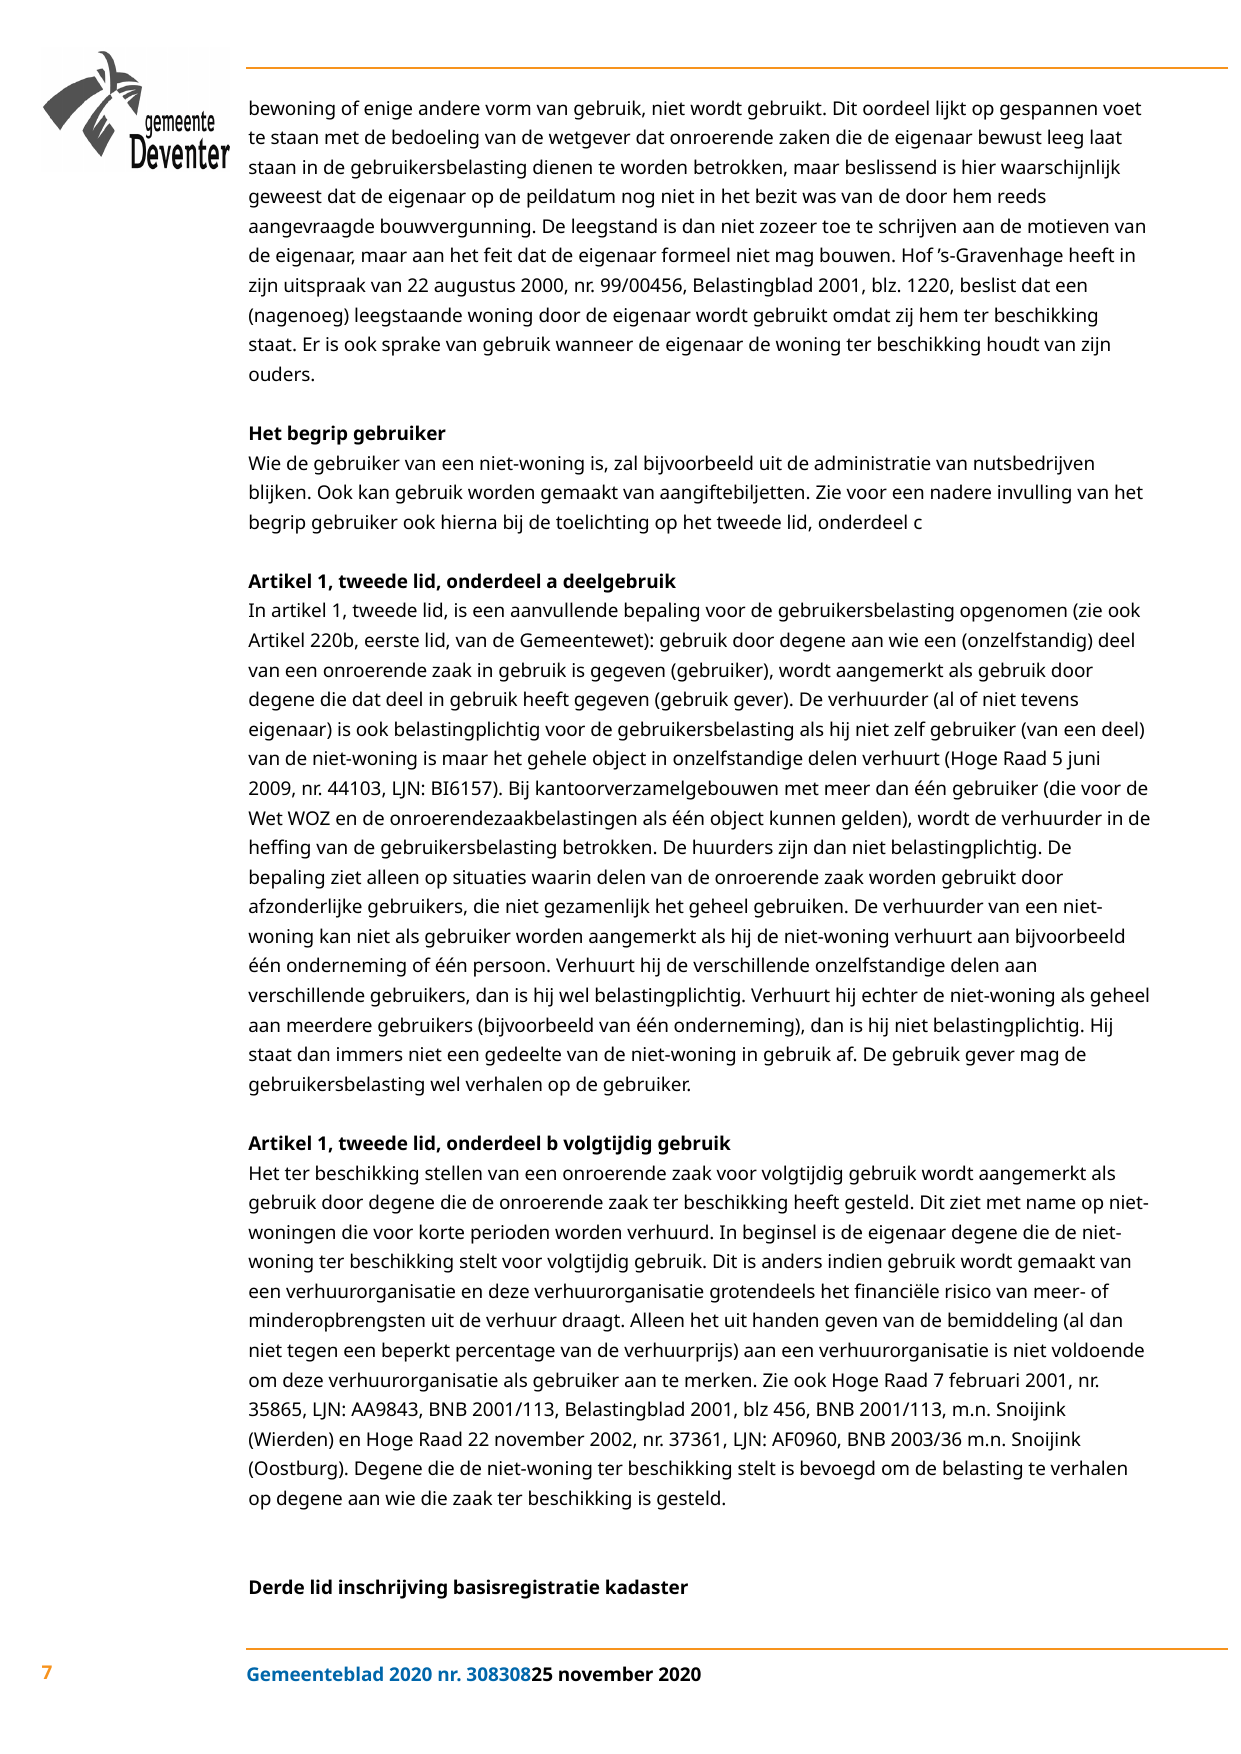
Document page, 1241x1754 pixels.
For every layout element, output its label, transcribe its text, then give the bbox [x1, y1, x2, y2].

text bewoning of enige andere vorm van gebruik, niet wordt gebruikt. Dit oordeel lijkt op gespannen voet te staan met de bedoeling van de wetgever dat onroerende zaken die de eigenaar bewust leeg laat staan in de gebruikersbelasting dienen te worden betrokken, maar beslissend is hier waarschijnlijk geweest dat de eigenaar op de peildatum nog niet in het bezit was van de door hem reeds aangevraagde bouwvergunning. De leegstand is dan niet zozeer toe te schrijven aan de motieven van de eigenaar, maar aan het feit dat de eigenaar formeel niet mag bouwen. Hof ’s-Gravenhage heeft in zijn uitspraak van 22 augustus 2000, nr. 99/00456, Belastingblad 2001, blz. 1220, beslist dat een (nagenoeg) leegstaande woning door de eigenaar wordt gebruikt omdat zij hem ter beschikking staat. Er is ook sprake van gebruik wanneer de eigenaar de woning ter beschikking houdt van zijn ouders. [248, 95, 1152, 387]
text In artikel 1, tweede lid, is een aanvullende bepaling voor de gebruikersbelasting opgenomen (zie ook Artikel 220b, eerste lid, van de Gemeentewet): gebruik door degene aan wie een (onzelfstandig) deel van een onroerende zaak in gebruik is gegeven (gebruiker), wordt aangemerkt als gebruik door degene die dat deel in gebruik heeft gegeven (gebruik gever). De verhuurder (al of niet tevens eigenaar) is ook belastingplichtig voor de gebruikersbelasting als hij niet zelf gebruiker (van een deel) van de niet-woning is maar het gehele object in onzelfstandige delen verhuurt (Hoge Raad 5 juni 2009, nr. 44103, LJN: BI6157). Bij kantoorverzamelgebouwen met meer dan één gebruiker (die voor de Wet WOZ en de onroerendezaakbelastingen als één object kunnen gelden), wordt de verhuurder in de heffing van de gebruikersbelasting betrokken. De huurders zijn dan niet belastingplichtig. De bepaling ziet alleen op situaties waarin delen van de onroerende zaak worden gebruikt door afzonderlijke gebruikers, die niet gezamenlijk het geheel gebruiken. De verhuurder van een niet-woning kan niet als gebruiker worden aangemerkt als hij de niet-woning verhuurt aan bijvoorbeeld één onderneming of één persoon. Verhuurt hij de verschillende onzelfstandige delen aan verschillende gebruikers, dan is hij wel belastingplichtig. Verhuurt hij echter de niet-woning als geheel aan meerdere gebruikers (bijvoorbeeld van één onderneming), dan is hij niet belastingplichtig. Hij staat dan immers niet een gedeelte van de niet-woning in gebruik af. De gebruik gever mag de gebruikersbelasting wel verhalen op de gebruiker. [248, 598, 1152, 1097]
text Het ter beschikking stellen van een onroerende zaak voor volgtijdig gebruik wordt aangemerkt als gebruik door degene die de onroerende zaak ter beschikking heeft gesteld. Dit ziet met name op niet-woningen die voor korte perioden worden verhuurd. In beginsel is de eigenaar degene die de niet-woning ter beschikking stelt voor volgtijdig gebruik. Dit is anders indien gebruik wordt gemaakt van een verhuurorganisatie en deze verhuurorganisatie grotendeels het financiële risico van meer- of minderopbrengsten uit de verhuur draagt. Alleen het uit handen geven van de bemiddeling (al dan niet tegen een beperkt percentage van de verhuurprijs) aan een verhuurorganisatie is niet voldoende om deze verhuurorganisatie als gebruiker aan te merken. Zie ook Hoge Raad 7 februari 2001, nr. 35865, LJN: AA9843, BNB 2001/113, Belastingblad 2001, blz 456, BNB 2001/113, m.n. Snoijink (Wierden) en Hoge Raad 22 november 2002, nr. 37361, LJN: AF0960, BNB 2003/36 m.n. Snoijink (Oostburg). Degene die de niet-woning ter beschikking stelt is bevoegd om de belasting te verhalen op degene aan wie die zaak ter beschikking is gesteld. [248, 1160, 1152, 1511]
text Artikel 1, tweede lid, onderdeel b volgtijdig gebruik [248, 1130, 1152, 1156]
text Derde lid inschrijving basisregistratie kadaster [248, 1574, 1152, 1600]
text Wie de gebruiker van een niet-woning is, zal bijvoorbeeld uit de administratie van nutsbedrijven blijken. Ook kan gebruik worden gemaakt van aangiftebiljetten. Zie voor een nadere invulling van het begrip gebruiker ook hierna bij de toelichting op het tweede lid, onderdeel c [248, 450, 1152, 535]
text Het begrip gebruiker [248, 420, 1152, 446]
text Artikel 1, tweede lid, onderdeel a deelgebruik [248, 568, 1152, 594]
picture [41, 47, 231, 172]
